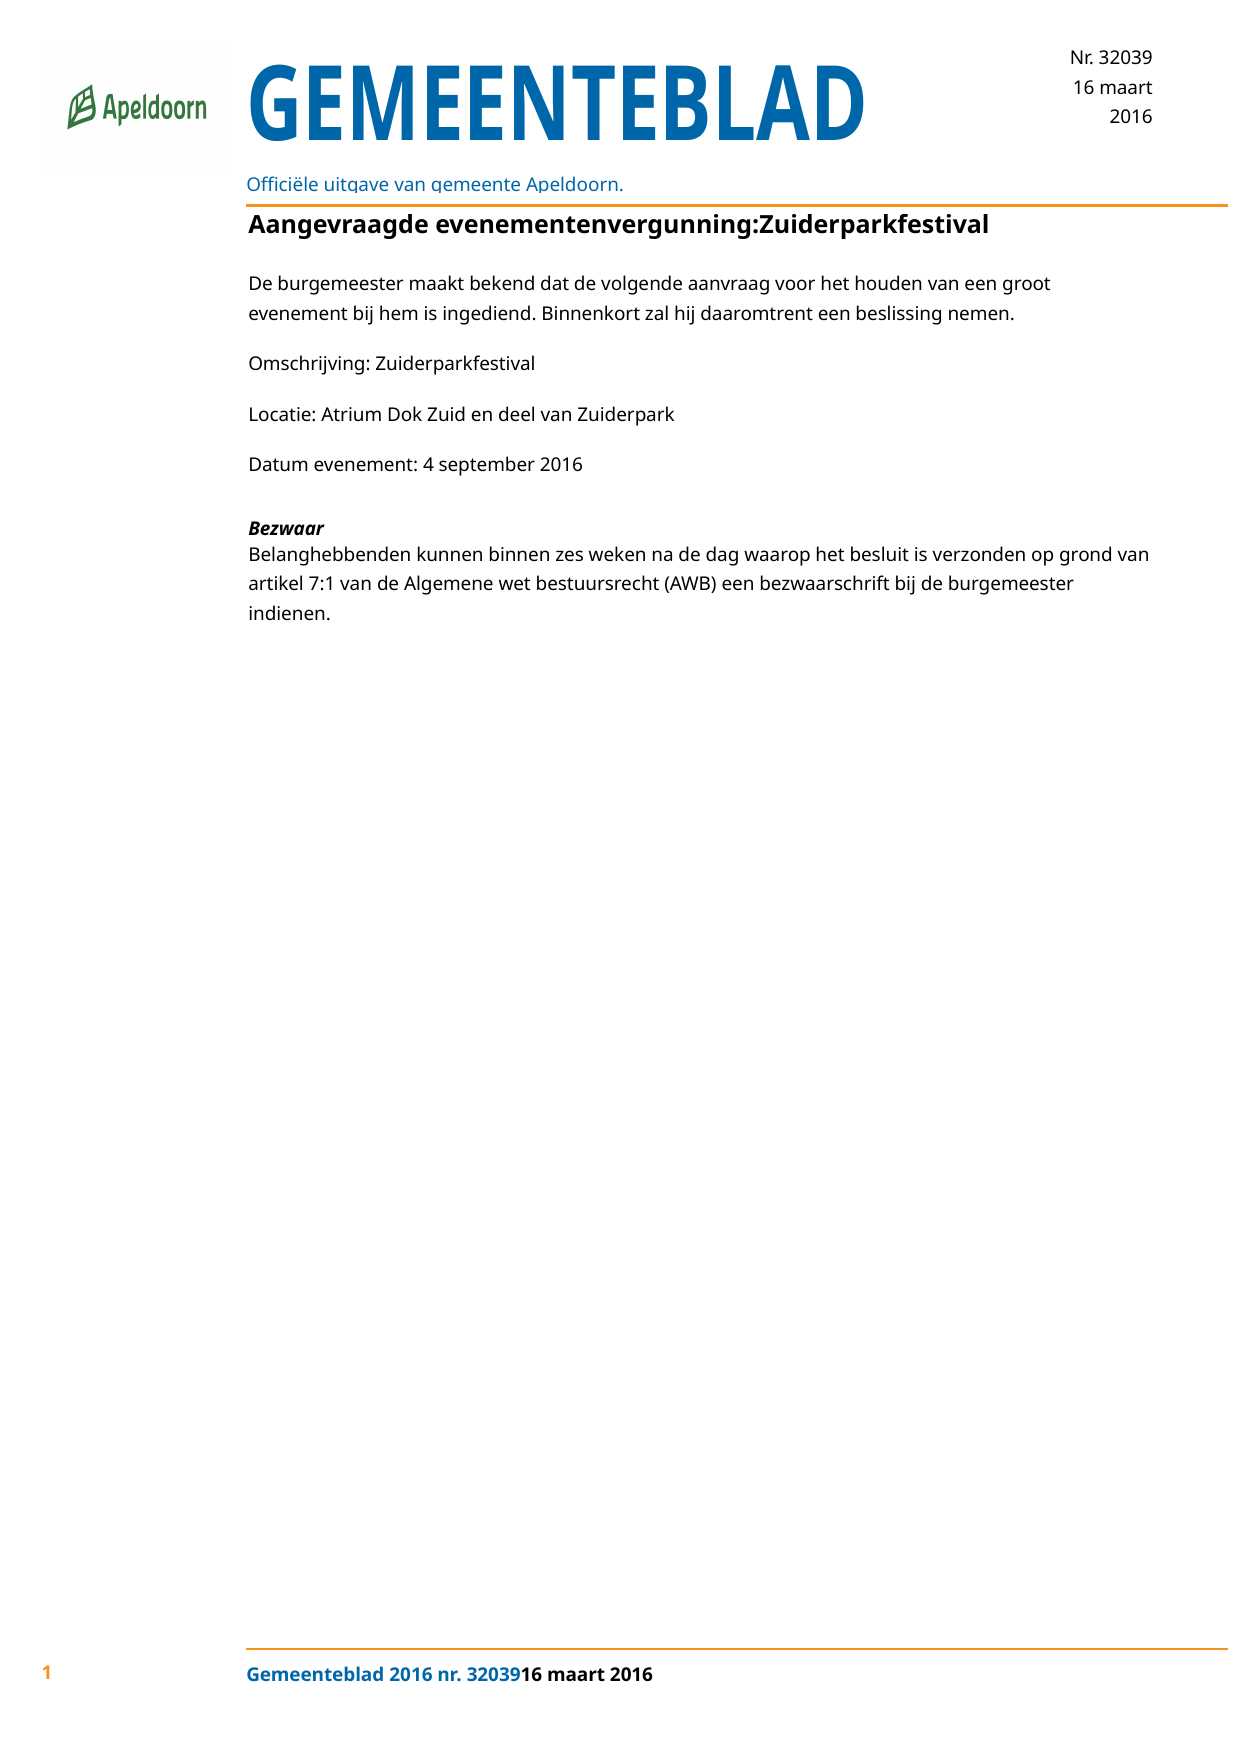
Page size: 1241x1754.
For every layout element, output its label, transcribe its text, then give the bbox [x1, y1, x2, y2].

text Belanghebbenden kunnen binnen zes weken na de dag waarop het besluit is verzonden op grond van artikel 7:1 van de Algemene wet bestuursrecht (AWB) een bezwaarschrift bij de burgemeester indienen. [248, 541, 1152, 626]
text De burgemeester maakt bekend dat de volgende aanvraag voor het houden van een groot evenement bij hem is ingediend. Binnenkort zal hij daaromtrent een beslissing nemen. [248, 270, 1152, 326]
text Bezwaar [248, 515, 1152, 541]
text Aangevraagde evenementenvergunning:Zuiderparkfestival [248, 207, 1152, 241]
text Locatie: Atrium Dok Zuid en deel van Zuiderpark [248, 401, 1152, 426]
picture [41, 47, 231, 172]
text Omschrijving: Zuiderparkfestival [248, 350, 1152, 376]
text Datum evenement: 4 september 2016 [248, 451, 1152, 477]
